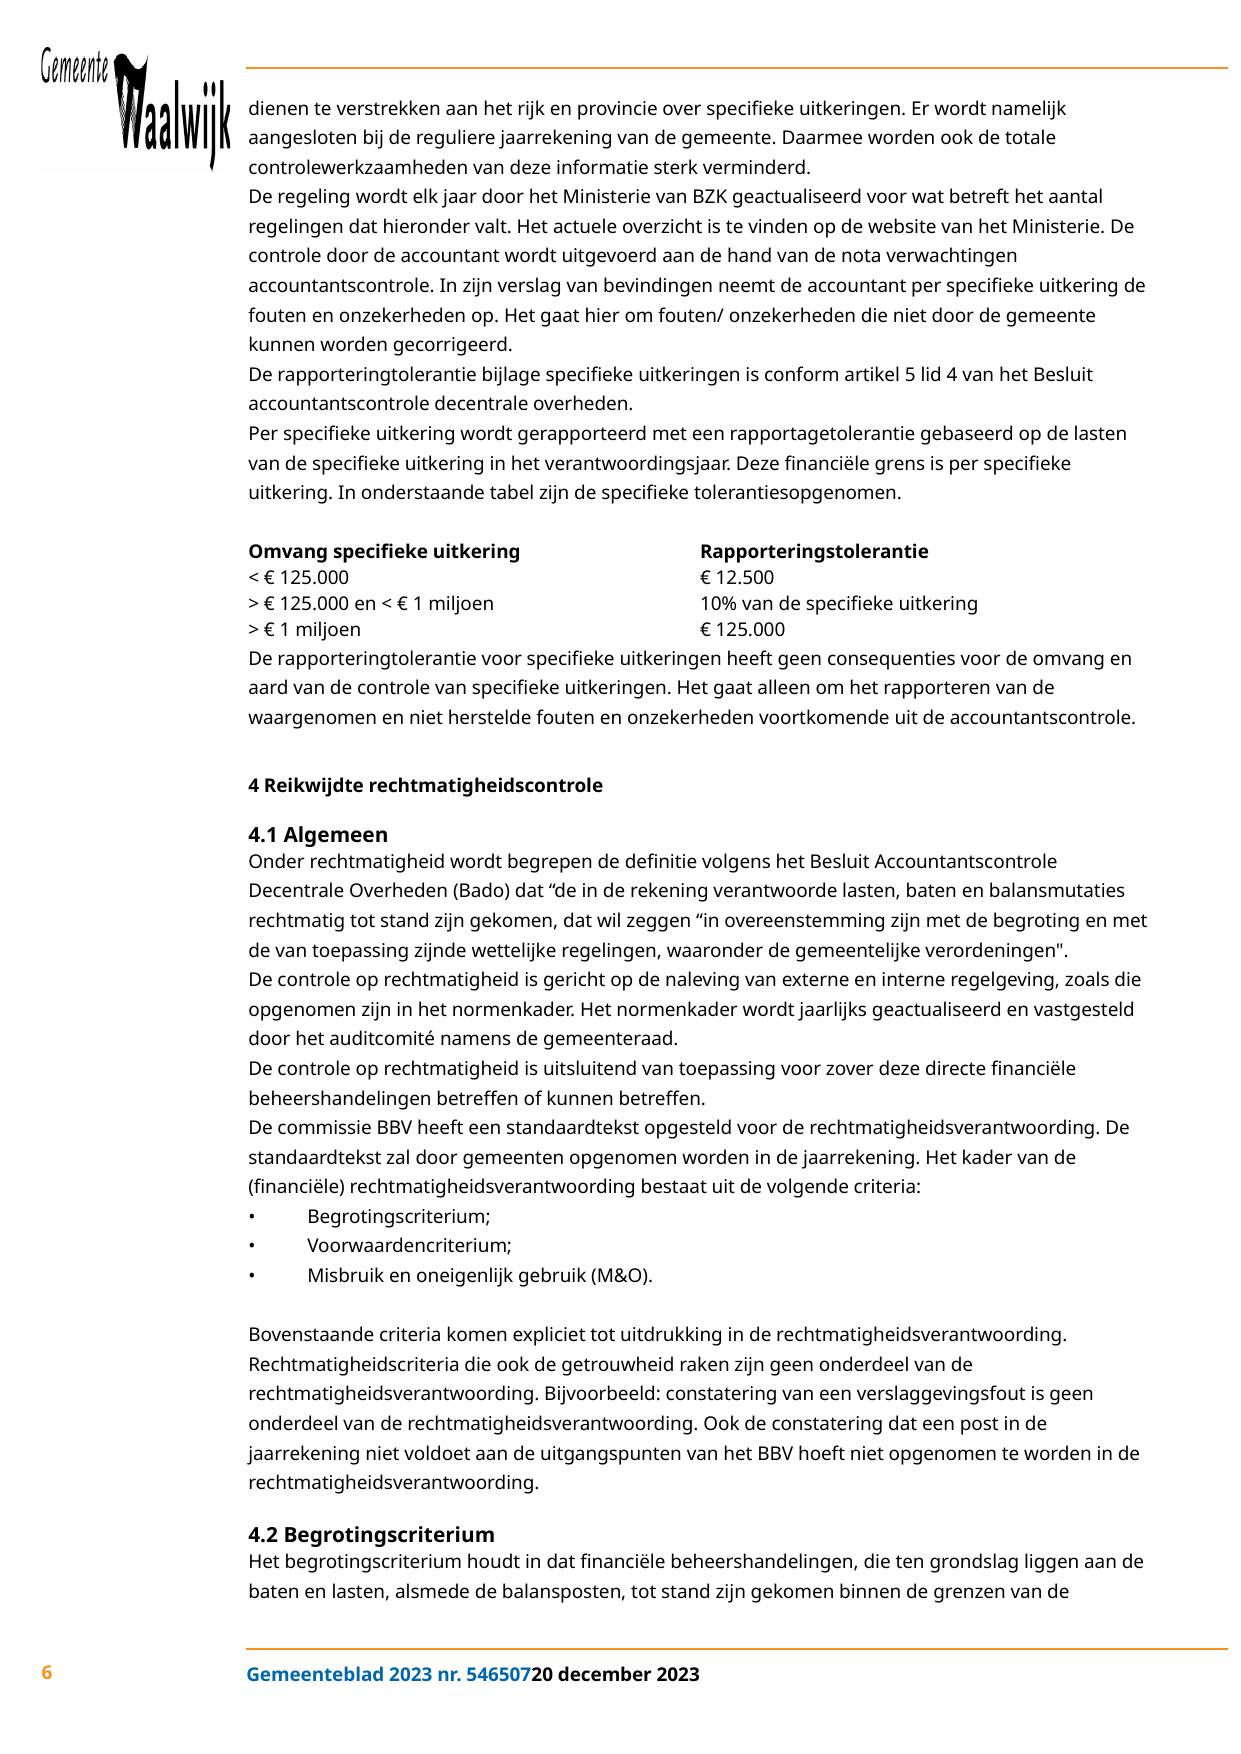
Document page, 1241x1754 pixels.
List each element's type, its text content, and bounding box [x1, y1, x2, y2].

text 4.1 Algemeen [248, 820, 1152, 848]
text De controle op rechtmatigheid is gericht op de naleving van externe en interne regelgeving, zoals die opgenomen zijn in het normenkader. Het normenkader wordt jaarlijks geactualiseerd en vastgesteld door het auditcomité namens de gemeenteraad. [248, 966, 1152, 1051]
table_cell € 125.000 [700, 616, 1152, 642]
table_cell > € 1 miljoen [248, 616, 700, 642]
text 4.2 Begrotingscriterium [248, 1520, 1152, 1548]
list Begrotingscriterium; [248, 1203, 1152, 1229]
text Bovenstaande criteria komen expliciet tot uitdrukking in de rechtmatigheidsverantwoording. Rechtmatigheidscriteria die ook de getrouwheid raken zijn geen onderdeel van de rechtmatigheidsverantwoording. Bijvoorbeeld: constatering van een verslaggevingsfout is geen onderdeel van de rechtmatigheidsverantwoording. Ook de constatering dat een post in de jaarrekening niet voldoet aan de uitgangspunten van het BBV hoeft niet opgenomen te worden in de rechtmatigheidsverantwoording. [248, 1321, 1152, 1495]
text Onder rechtmatigheid wordt begrepen de definitie volgens het Besluit Accountantscontrole Decentrale Overheden (Bado) dat “de in de rekening verantwoorde lasten, baten en balansmutaties rechtmatig tot stand zijn gekomen, dat wil zeggen “in overeenstemming zijn met de begroting en met de van toepassing zijnde wettelijke regelingen, waaronder de gemeentelijke verordeningen". [248, 848, 1152, 963]
table_cell 10% van de specifieke uitkering [700, 590, 1152, 616]
table_cell € 12.500 [700, 564, 1152, 590]
table_cell < € 125.000 [248, 564, 700, 590]
text 4 Reikwijdte rechtmatigheidscontrole [248, 770, 1152, 799]
table_header Omvang specifieke uitkering [248, 539, 700, 564]
text De rapporteringtolerantie bijlage specifieke uitkeringen is conform artikel 5 lid 4 van het Besluit accountantscontrole decentrale overheden. [248, 361, 1152, 416]
text Per specifieke uitkering wordt gerapporteerd met een rapportagetolerantie gebaseerd op de lasten van de specifieke uitkering in het verantwoordingsjaar. Deze financiële grens is per specifieke uitkering. In onderstaande tabel zijn de specifieke tolerantiesopgenomen. [248, 420, 1152, 505]
picture [41, 47, 231, 172]
list Misbruik en oneigenlijk gebruik (M&O). [248, 1262, 1152, 1288]
table_header Rapporteringstolerantie [700, 539, 1152, 564]
text De commissie BBV heeft een standaardtekst opgesteld voor de rechtmatigheidsverantwoording. De standaardtekst zal door gemeenten opgenomen worden in de jaarrekening. Het kader van de (financiële) rechtmatigheidsverantwoording bestaat uit de volgende criteria: [248, 1114, 1152, 1199]
text De regeling wordt elk jaar door het Ministerie van BZK geactualiseerd voor wat betreft het aantal regelingen dat hieronder valt. Het actuele overzicht is te vinden op de website van het Ministerie. De controle door de accountant wordt uitgevoerd aan de hand van de nota verwachtingen accountantscontrole. In zijn verslag van bevindingen neemt de accountant per specifieke uitkering de fouten en onzekerheden op. Het gaat hier om fouten/ onzekerheden die niet door de gemeente kunnen worden gecorrigeerd. [248, 183, 1152, 357]
text Het begrotingscriterium houdt in dat financiële beheershandelingen, die ten grondslag liggen aan de baten en lasten, alsmede de balansposten, tot stand zijn gekomen binnen de grenzen van de [248, 1548, 1152, 1603]
list Voorwaardencriterium; [248, 1233, 1152, 1258]
table_cell > € 125.000 en < € 1 miljoen [248, 590, 700, 616]
text De rapporteringtolerantie voor specifieke uitkeringen heeft geen consequenties voor de omvang en aard van de controle van specifieke uitkeringen. Het gaat alleen om het rapporteren van de waargenomen en niet herstelde fouten en onzekerheden voortkomende uit de accountantscontrole. [248, 645, 1152, 730]
text De controle op rechtmatigheid is uitsluitend van toepassing voor zover deze directe financiële beheershandelingen betreffen of kunnen betreffen. [248, 1055, 1152, 1111]
text dienen te verstrekken aan het rijk en provincie over specifieke uitkeringen. Er wordt namelijk aangesloten bij de reguliere jaarrekening van de gemeente. Daarmee worden ook de totale controlewerkzaamheden van deze informatie sterk verminderd. [248, 95, 1152, 180]
